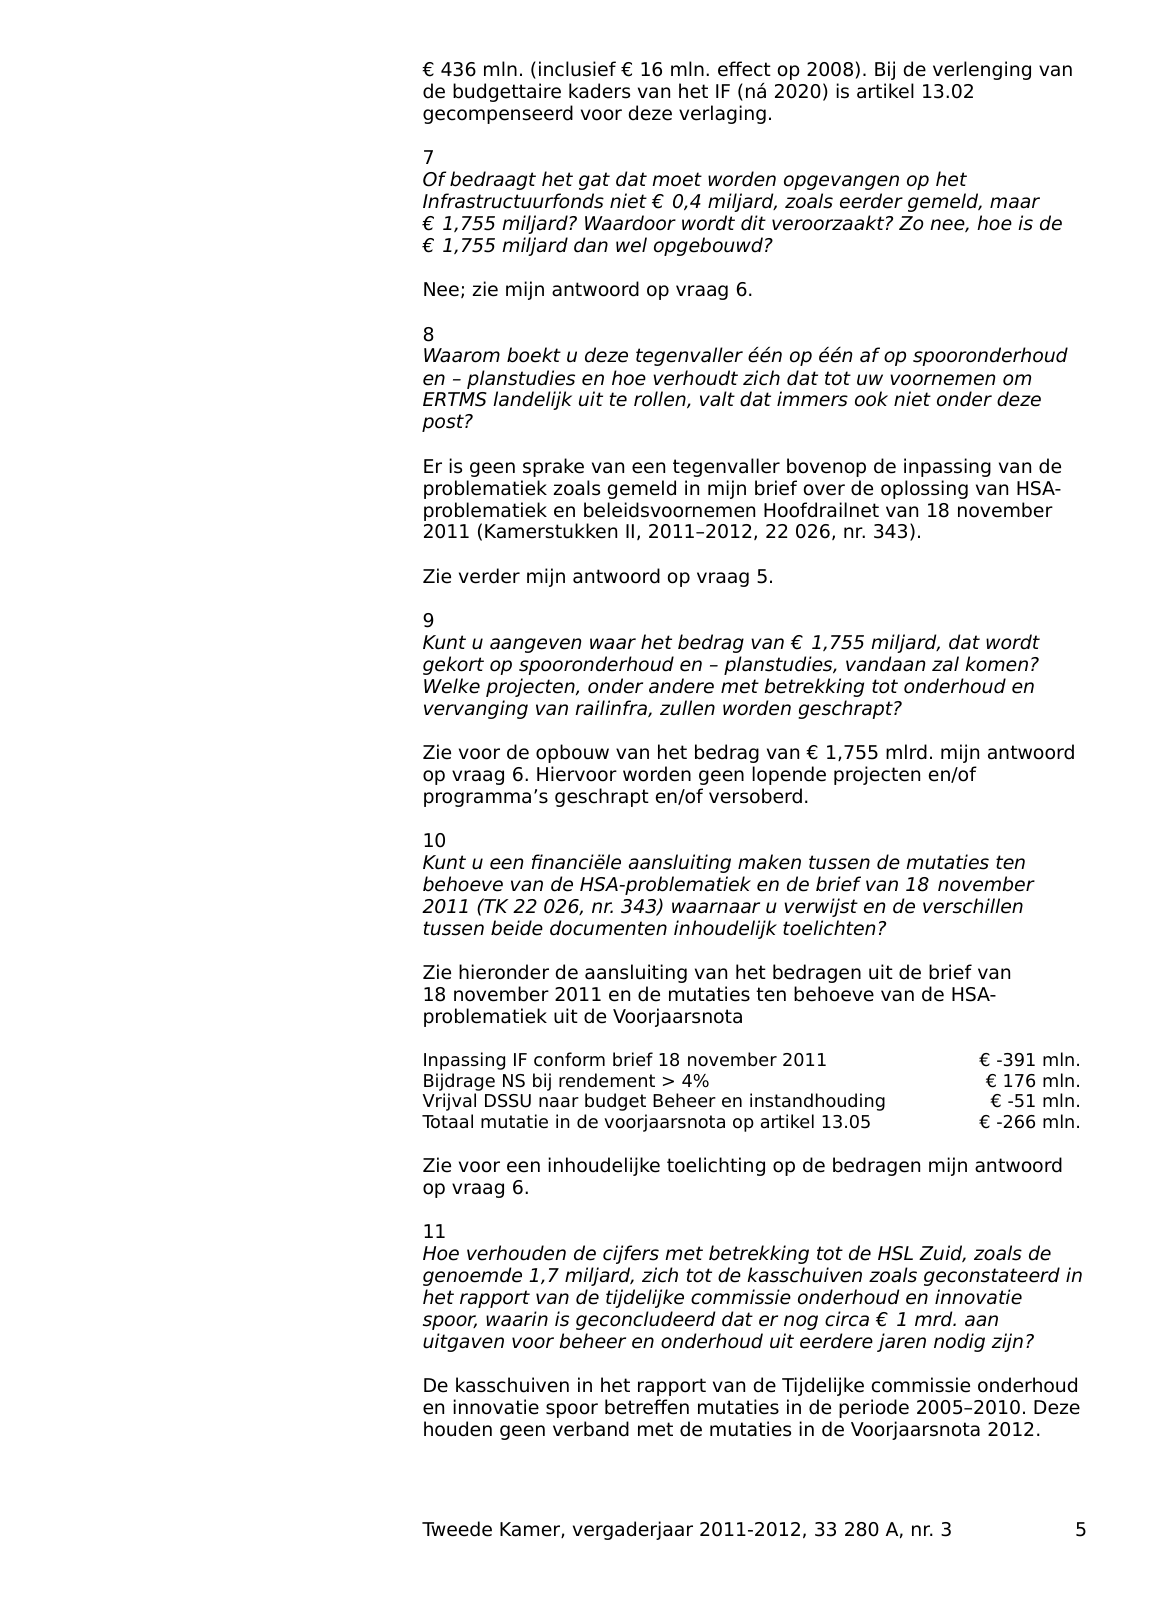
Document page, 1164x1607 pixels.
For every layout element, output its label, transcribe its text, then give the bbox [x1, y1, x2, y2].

table_cell Bijdrage NS bij rendement > 4% [422, 1071, 898, 1091]
text Kunt u aangeven waar het bedrag van € 1,755 miljard, dat wordt gekort op spooronderhoud en – planstudies, vandaan zal komen? Welke projecten, onder andere met betrekking tot onderhoud en vervanging van railinfra, zullen worden geschrapt? [422, 632, 1087, 720]
text De kasschuiven in het rapport van de Tijdelijke commissie onderhoud en innovatie spoor betreffen mutaties in de periode 2005–2010. Deze houden geen verband met de mutaties in de Voorjaarsnota 2012. [422, 1375, 1087, 1441]
table_header Inpassing IF conform brief 18 november 2011 [422, 1050, 898, 1071]
table_cell € 176 mln. [898, 1071, 1087, 1091]
text Zie hieronder de aansluiting van het bedragen uit de brief van 18 november 2011 en de mutaties ten behoeve van de HSA-problematiek uit de Voorjaarsnota [422, 962, 1087, 1028]
text 8 [422, 323, 1087, 345]
text 10 [422, 830, 1087, 852]
text Zie voor een inhoudelijke toelichting op de bedragen mijn antwoord op vraag 6. [422, 1154, 1087, 1198]
text 7 [422, 147, 1087, 169]
table_cell € -266 mln. [898, 1112, 1087, 1132]
text Zie verder mijn antwoord op vraag 5. [422, 566, 1087, 588]
text Zie voor de opbouw van het bedrag van € 1,755 mlrd. mijn antwoord op vraag 6. Hiervoor worden geen lopende projecten en/of programma’s geschrapt en/of versoberd. [422, 742, 1087, 808]
text € 436 mln. (inclusief € 16 mln. effect op 2008). Bij de verlenging van de budgettaire kaders van het IF (ná 2020) is artikel 13.02 gecompenseerd voor deze verlaging. [422, 59, 1087, 125]
text Of bedraagt het gat dat moet worden opgevangen op het Infrastructuurfonds niet € 0,4 miljard, zoals eerder gemeld, maar € 1,755 miljard? Waardoor wordt dit veroorzaakt? Zo nee, hoe is de € 1,755 miljard dan wel opgebouwd? [422, 169, 1087, 257]
table_cell Vrijval DSSU naar budget Beheer en instandhouding [422, 1091, 898, 1112]
table_cell Totaal mutatie in de voorjaarsnota op artikel 13.05 [422, 1112, 898, 1132]
table_header € -391 mln. [898, 1050, 1087, 1071]
text Er is geen sprake van een tegenvaller bovenop de inpassing van de problematiek zoals gemeld in mijn brief over de oplossing van HSA-problematiek en beleidsvoornemen Hoofdrailnet van 18 november 2011 (Kamerstukken II, 2011–2012, 22 026, nr. 343). [422, 456, 1087, 543]
text Nee; zie mijn antwoord op vraag 6. [422, 279, 1087, 301]
table_cell € -51 mln. [898, 1091, 1087, 1112]
text Hoe verhouden de cijfers met betrekking tot de HSL Zuid, zoals de genoemde 1,7 miljard, zich tot de kasschuiven zoals geconstateerd in het rapport van de tijdelijke commissie onderhoud en innovatie spoor, waarin is geconcludeerd dat er nog circa € 1 mrd. aan uitgaven voor beheer en onderhoud uit eerdere jaren nodig zijn? [422, 1243, 1087, 1353]
text Kunt u een financiële aansluiting maken tussen de mutaties ten behoeve van de HSA-problematiek en de brief van 18 november 2011 (TK 22 026, nr. 343) waarnaar u verwijst en de verschillen tussen beide documenten inhoudelijk toelichten? [422, 852, 1087, 940]
text Waarom boekt u deze tegenvaller één op één af op spooronderhoud en – planstudies en hoe verhoudt zich dat tot uw voornemen om ERTMS landelijk uit te rollen, valt dat immers ook niet onder deze post? [422, 345, 1087, 433]
text 9 [422, 610, 1087, 632]
text 11 [422, 1221, 1087, 1243]
